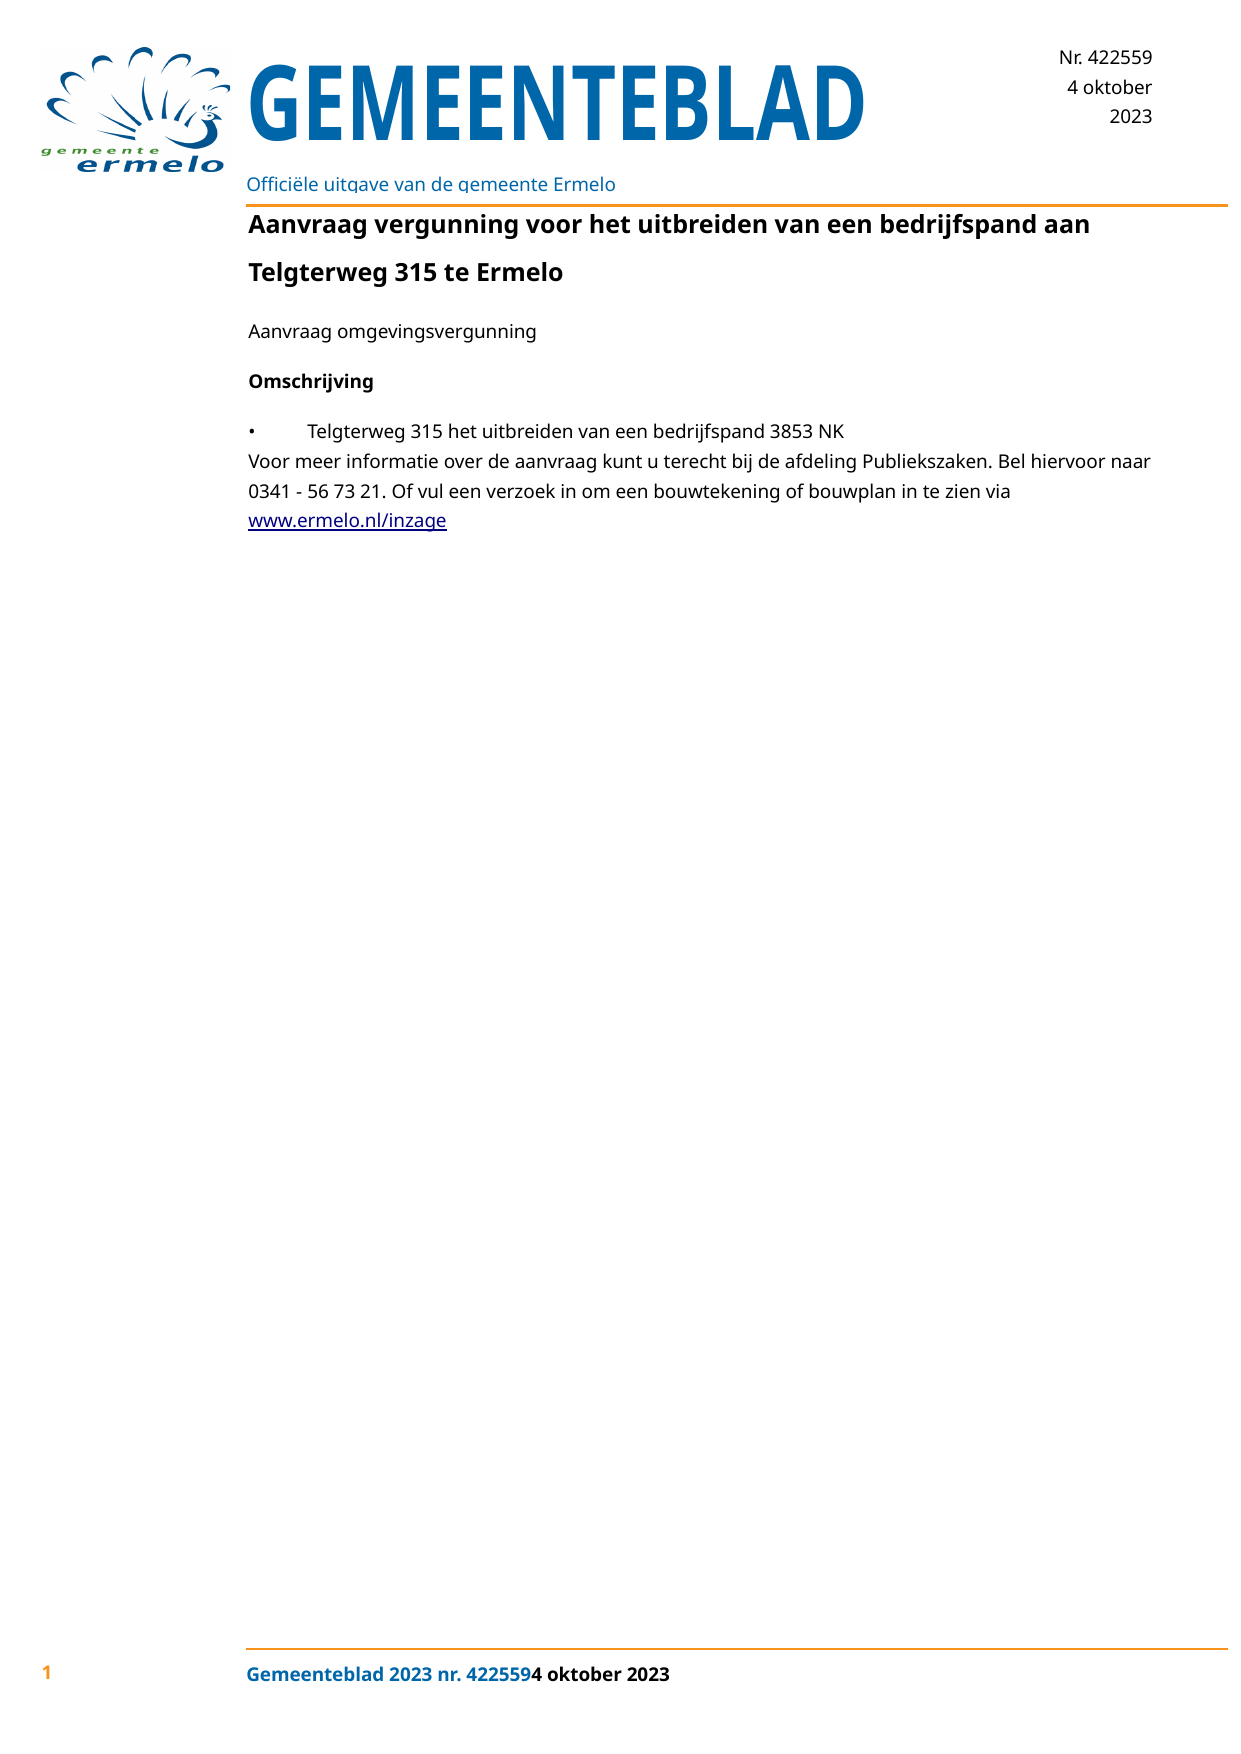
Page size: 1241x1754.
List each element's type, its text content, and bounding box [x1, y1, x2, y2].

text Voor meer informatie over de aanvraag kunt u terecht bij de afdeling Publiekszaken. Bel hiervoor naar 0341 - 56 73 21. Of vul een verzoek in om een bouwtekening of bouwplan in te zien via www.ermelo.nl/inzage [248, 448, 1152, 533]
list Telgterweg 315 het uitbreiden van een bedrijfspand 3853 NK [248, 419, 1152, 444]
text Aanvraag vergunning voor het uitbreiden van een bedrijfspand aan Telgterweg 315 te Ermelo [248, 207, 1152, 288]
text Aanvraag omgevingsvergunning [248, 318, 1152, 344]
picture [41, 47, 231, 172]
text Omschrijving [248, 368, 1152, 394]
